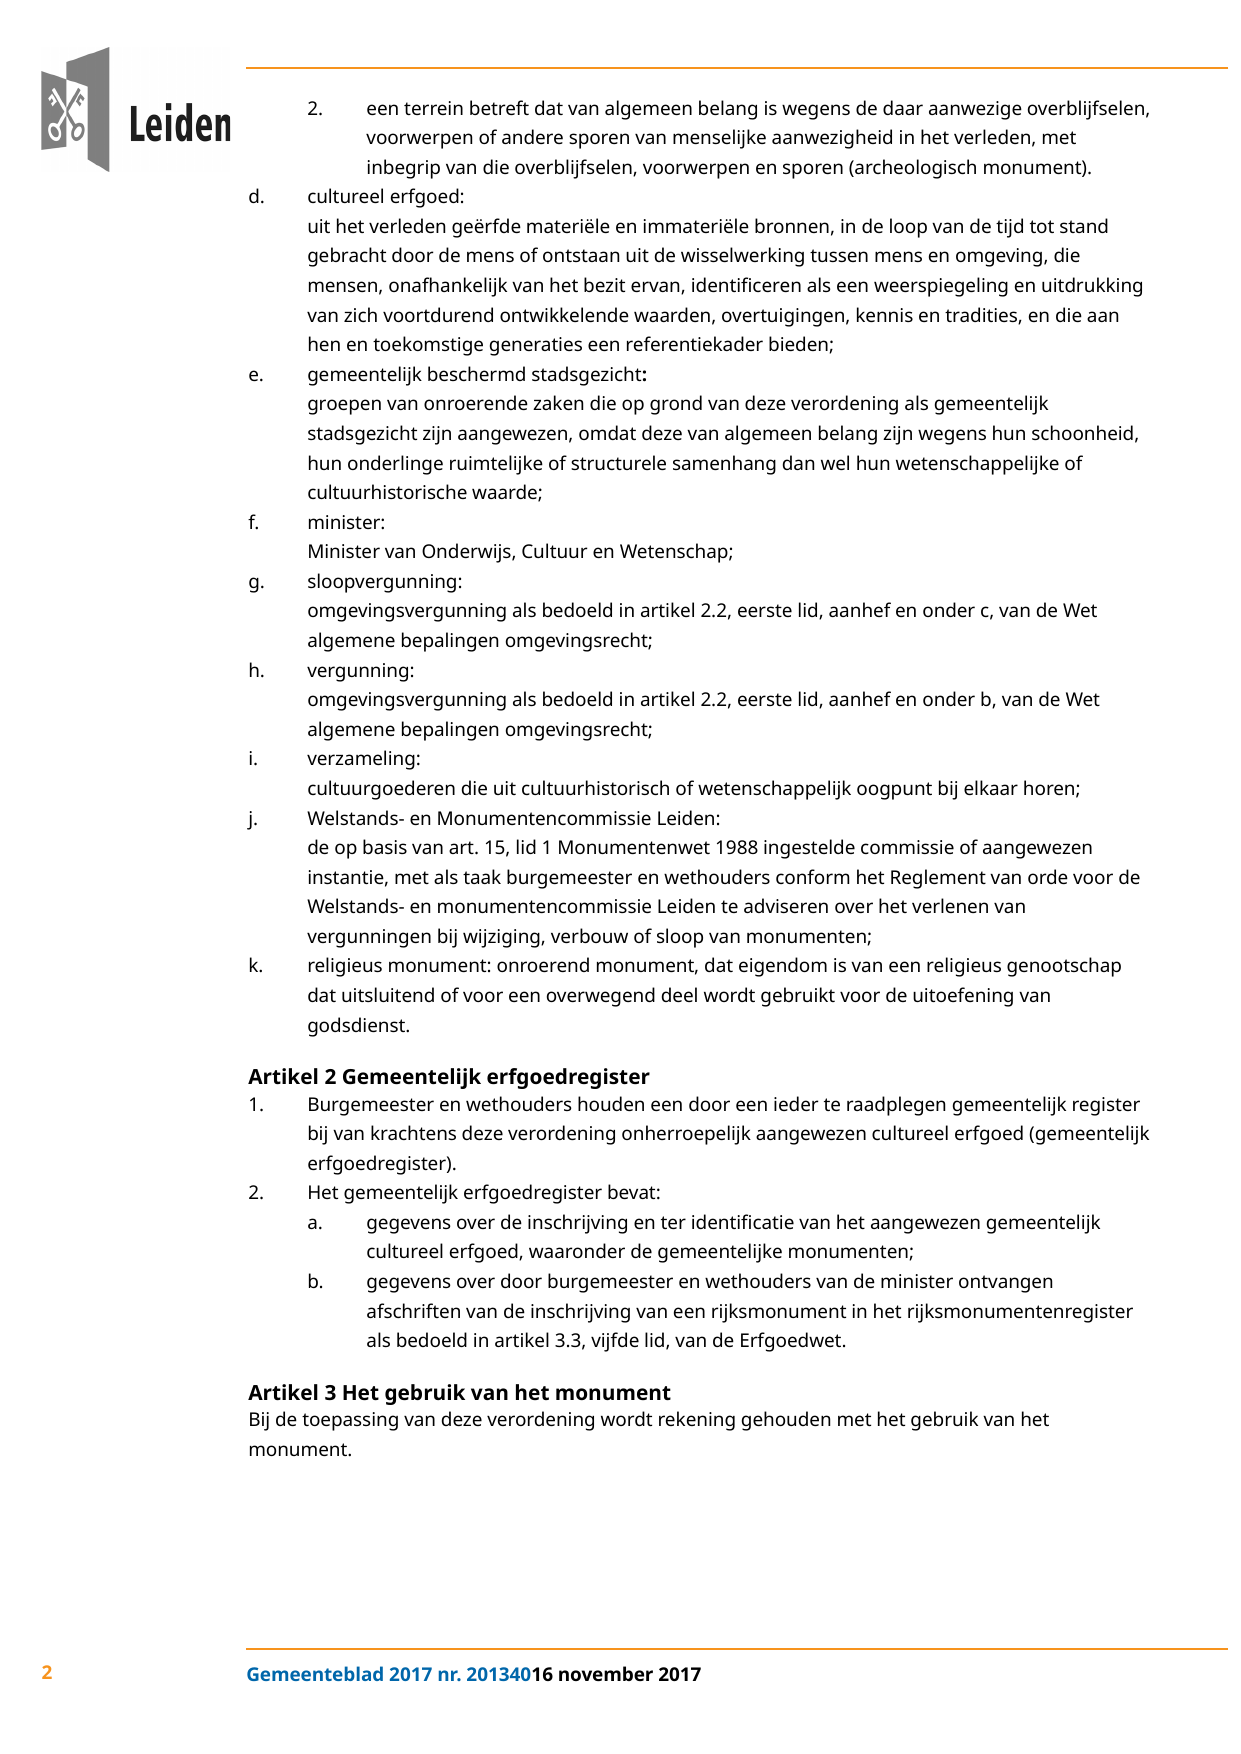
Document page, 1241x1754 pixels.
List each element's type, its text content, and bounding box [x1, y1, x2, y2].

list de op basis van art. 15, lid 1 Monumentenwet 1988 ingestelde commissie of aangewezen instantie, met als taak burgemeester en wethouders conform het Reglement van orde voor de Welstands- en monumentencommissie Leiden te adviseren over het verlenen van vergunningen bij wijziging, verbouw of sloop van monumenten; [248, 834, 1152, 949]
list gemeentelijk beschermd stadsgezicht: [248, 361, 1152, 387]
list omgevingsvergunning als bedoeld in artikel 2.2, eerste lid, aanhef en onder c, van de Wet algemene bepalingen omgevingsrecht; [248, 598, 1152, 653]
list gegevens over door burgemeester en wethouders van de minister ontvangen afschriften van de inschrijving van een rijksmonument in het rijksmonumentenregister als bedoeld in artikel 3.3, vijfde lid, van de Erfgoedwet. [307, 1268, 1152, 1353]
list groepen van onroerende zaken die op grond van deze verordening als gemeentelijk stadsgezicht zijn aangewezen, omdat deze van algemeen belang zijn wegens hun schoonheid, hun onderlinge ruimtelijke of structurele samenhang dan wel hun wetenschappelijke of cultuurhistorische waarde; [248, 391, 1152, 505]
picture [41, 47, 231, 172]
list vergunning: [248, 657, 1152, 683]
list religieus monument: onroerend monument, dat eigendom is van een religieus genootschap dat uitsluitend of voor een overwegend deel wordt gebruikt voor de uitoefening van godsdienst. [248, 953, 1152, 1038]
list Welstands- en Monumentencommissie Leiden: [248, 805, 1152, 831]
list cultuurgoederen die uit cultuurhistorisch of wetenschappelijk oogpunt bij elkaar horen; [248, 775, 1152, 801]
list verzameling: [248, 746, 1152, 771]
list een terrein betreft dat van algemeen belang is wegens de daar aanwezige overblijfselen, voorwerpen of andere sporen van menselijke aanwezigheid in het verleden, met inbegrip van die overblijfselen, voorwerpen en sporen (archeologisch monument). [307, 95, 1152, 180]
list minister: [248, 509, 1152, 535]
list Burgemeester en wethouders houden een door een ieder te raadplegen gemeentelijk register bij van krachtens deze verordening onherroepelijk aangewezen cultureel erfgoed (gemeentelijk erfgoedregister). [248, 1091, 1152, 1176]
list Het gemeentelijk erfgoedregister bevat: [248, 1179, 1152, 1205]
list uit het verleden geërfde materiële en immateriële bronnen, in de loop van de tijd tot stand gebracht door de mens of ontstaan uit de wisselwerking tussen mens en omgeving, die mensen, onafhankelijk van het bezit ervan, identificeren als een weerspiegeling en uitdrukking van zich voortdurend ontwikkelende waarden, overtuigingen, kennis en tradities, en die aan hen en toekomstige generaties een referentiekader bieden; [248, 213, 1152, 357]
text Artikel 2 Gemeentelijk erfgoedregister [248, 1062, 1152, 1091]
list cultureel erfgoed: [248, 183, 1152, 209]
text Bij de toepassing van deze verordening wordt rekening gehouden met het gebruik van het monument. [248, 1406, 1152, 1462]
list omgevingsvergunning als bedoeld in artikel 2.2, eerste lid, aanhef en onder b, van de Wet algemene bepalingen omgevingsrecht; [248, 686, 1152, 742]
list gegevens over de inschrijving en ter identificatie van het aangewezen gemeentelijk cultureel erfgoed, waaronder de gemeentelijke monumenten; [307, 1209, 1152, 1264]
text Artikel 3 Het gebruik van het monument [248, 1378, 1152, 1406]
list sloopvergunning: [248, 568, 1152, 594]
list Minister van Onderwijs, Cultuur en Wetenschap; [248, 538, 1152, 564]
